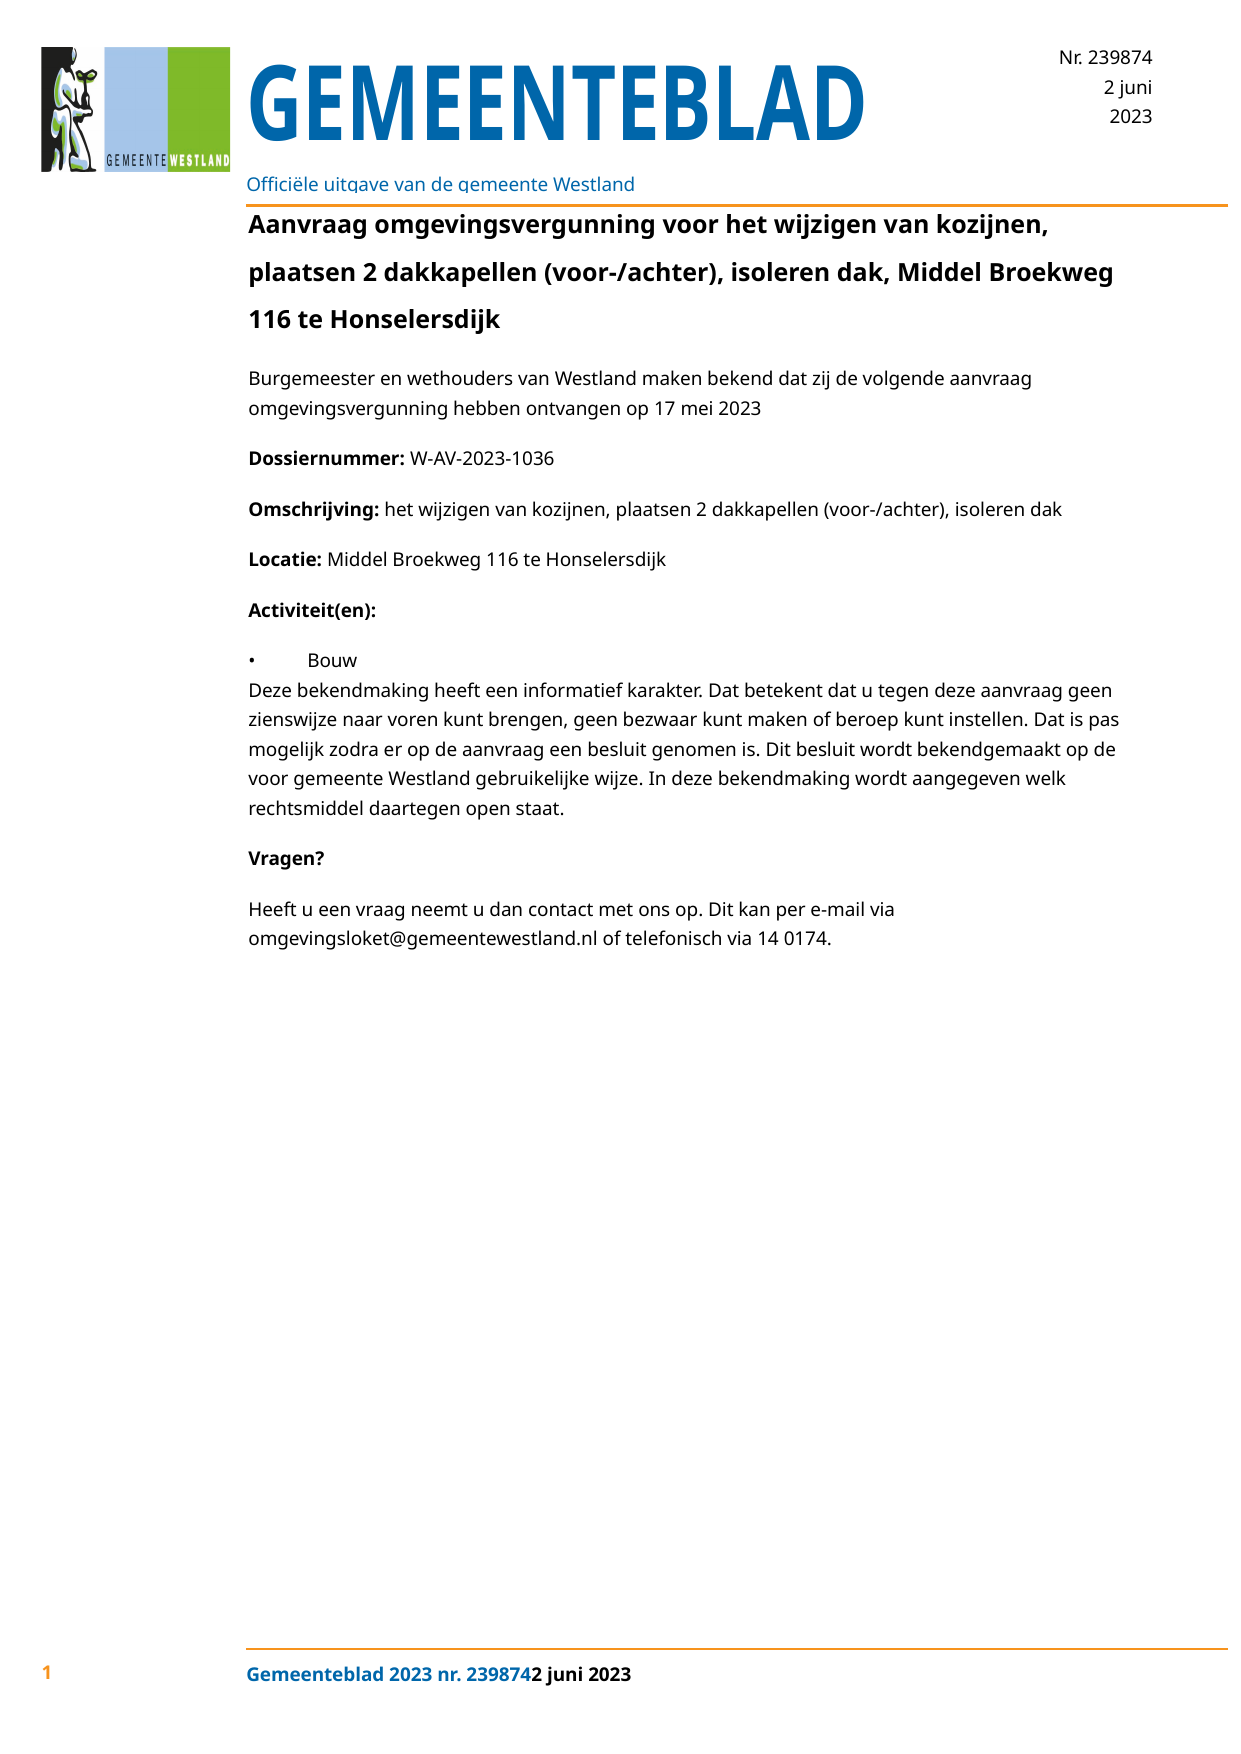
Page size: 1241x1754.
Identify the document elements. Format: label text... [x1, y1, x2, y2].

text Dossiernummer: W-AV-2023-1036 [248, 446, 1152, 471]
text Aanvraag omgevingsvergunning voor het wijzigen van kozijnen, plaatsen 2 dakkapellen (voor-/achter), isoleren dak, Middel Broekweg 116 te Honselersdijk [248, 207, 1152, 336]
picture [41, 47, 231, 172]
text Heeft u een vraag neemt u dan contact met ons op. Dit kan per e-mail via omgevingsloket@gemeentewestland.nl of telefonisch via 14 0174. [248, 896, 1152, 951]
text Activiteit(en): [248, 597, 1152, 622]
text Locatie: Middel Broekweg 116 te Honselersdijk [248, 546, 1152, 572]
list Bouw [248, 647, 1152, 673]
text Burgemeester en wethouders van Westland maken bekend dat zij de volgende aanvraag omgevingsvergunning hebben ontvangen op 17 mei 2023 [248, 366, 1152, 421]
text Vragen? [248, 846, 1152, 871]
text Deze bekendmaking heeft een informatief karakter. Dat betekent dat u tegen deze aanvraag geen zienswijze naar voren kunt brengen, geen bezwaar kunt maken of beroep kunt instellen. Dat is pas mogelijk zodra er op de aanvraag een besluit genomen is. Dit besluit wordt bekendgemaakt op de voor gemeente Westland gebruikelijke wijze. In deze bekendmaking wordt aangegeven welk rechtsmiddel daartegen open staat. [248, 677, 1152, 821]
text Omschrijving: het wijzigen van kozijnen, plaatsen 2 dakkapellen (voor-/achter), isoleren dak [248, 496, 1152, 522]
